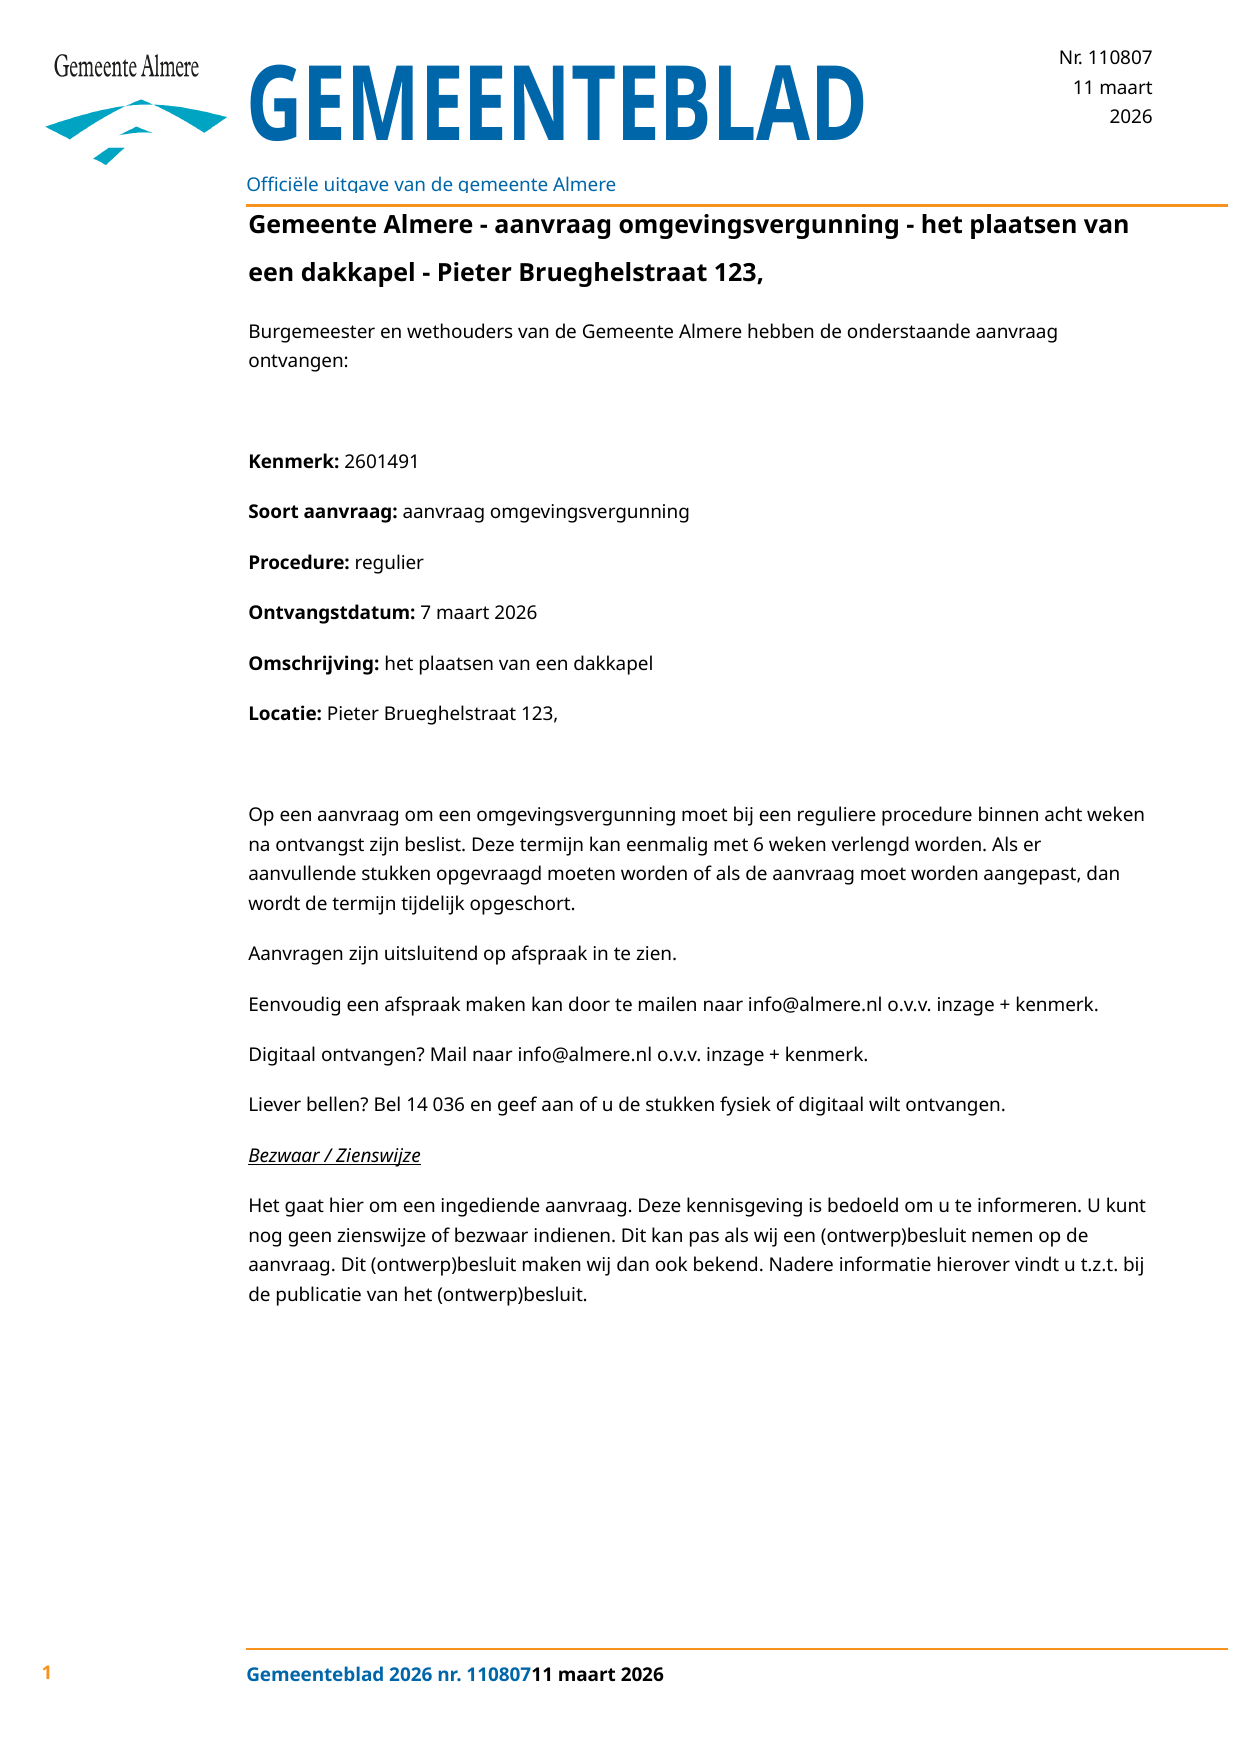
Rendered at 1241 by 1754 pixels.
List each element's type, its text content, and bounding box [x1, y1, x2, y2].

text Locatie: Pieter Brueghelstraat 123, [248, 700, 1152, 726]
text Omschrijving: het plaatsen van een dakkapel [248, 650, 1152, 676]
text Het gaat hier om een ingediende aanvraag. Deze kennisgeving is bedoeld om u te informeren. U kunt nog geen zienswijze of bezwaar indienen. Dit kan pas als wij een (ontwerp)besluit nemen op de aanvraag. Dit (ontwerp)besluit maken wij dan ook bekend. Nadere informatie hierover vindt u t.z.t. bij de publicatie van het (ontwerp)besluit. [248, 1192, 1152, 1307]
text Procedure: regulier [248, 549, 1152, 575]
text Kenmerk: 2601491 [248, 448, 1152, 474]
text Liever bellen? Bel 14 036 en geef aan of u de stukken fysiek of digitaal wilt ontvangen. [248, 1092, 1152, 1117]
text Burgemeester en wethouders van de Gemeente Almere hebben de onderstaande aanvraag ontvangen: [248, 318, 1152, 373]
text Soort aanvraag: aanvraag omgevingsvergunning [248, 499, 1152, 524]
text Op een aanvraag om een omgevingsvergunning moet bij een reguliere procedure binnen acht weken na ontvangst zijn beslist. Deze termijn kan eenmalig met 6 weken verlengd worden. Als er aanvullende stukken opgevraagd moeten worden of als de aanvraag moet worden aangepast, dan wordt de termijn tijdelijk opgeschort. [248, 801, 1152, 916]
text Digitaal ontvangen? Mail naar info@almere.nl o.v.v. inzage + kenmerk. [248, 1041, 1152, 1067]
text Bezwaar / Zienswijze [248, 1142, 1152, 1168]
text Eenvoudig een afspraak maken kan door te mailen naar info@almere.nl o.v.v. inzage + kenmerk. [248, 991, 1152, 1017]
text Aanvragen zijn uitsluitend op afspraak in te zien. [248, 940, 1152, 966]
text Gemeente Almere - aanvraag omgevingsvergunning - het plaatsen van een dakkapel - Pieter Brueghelstraat 123, [248, 207, 1152, 288]
picture [41, 47, 231, 172]
text Ontvangstdatum: 7 maart 2026 [248, 599, 1152, 625]
